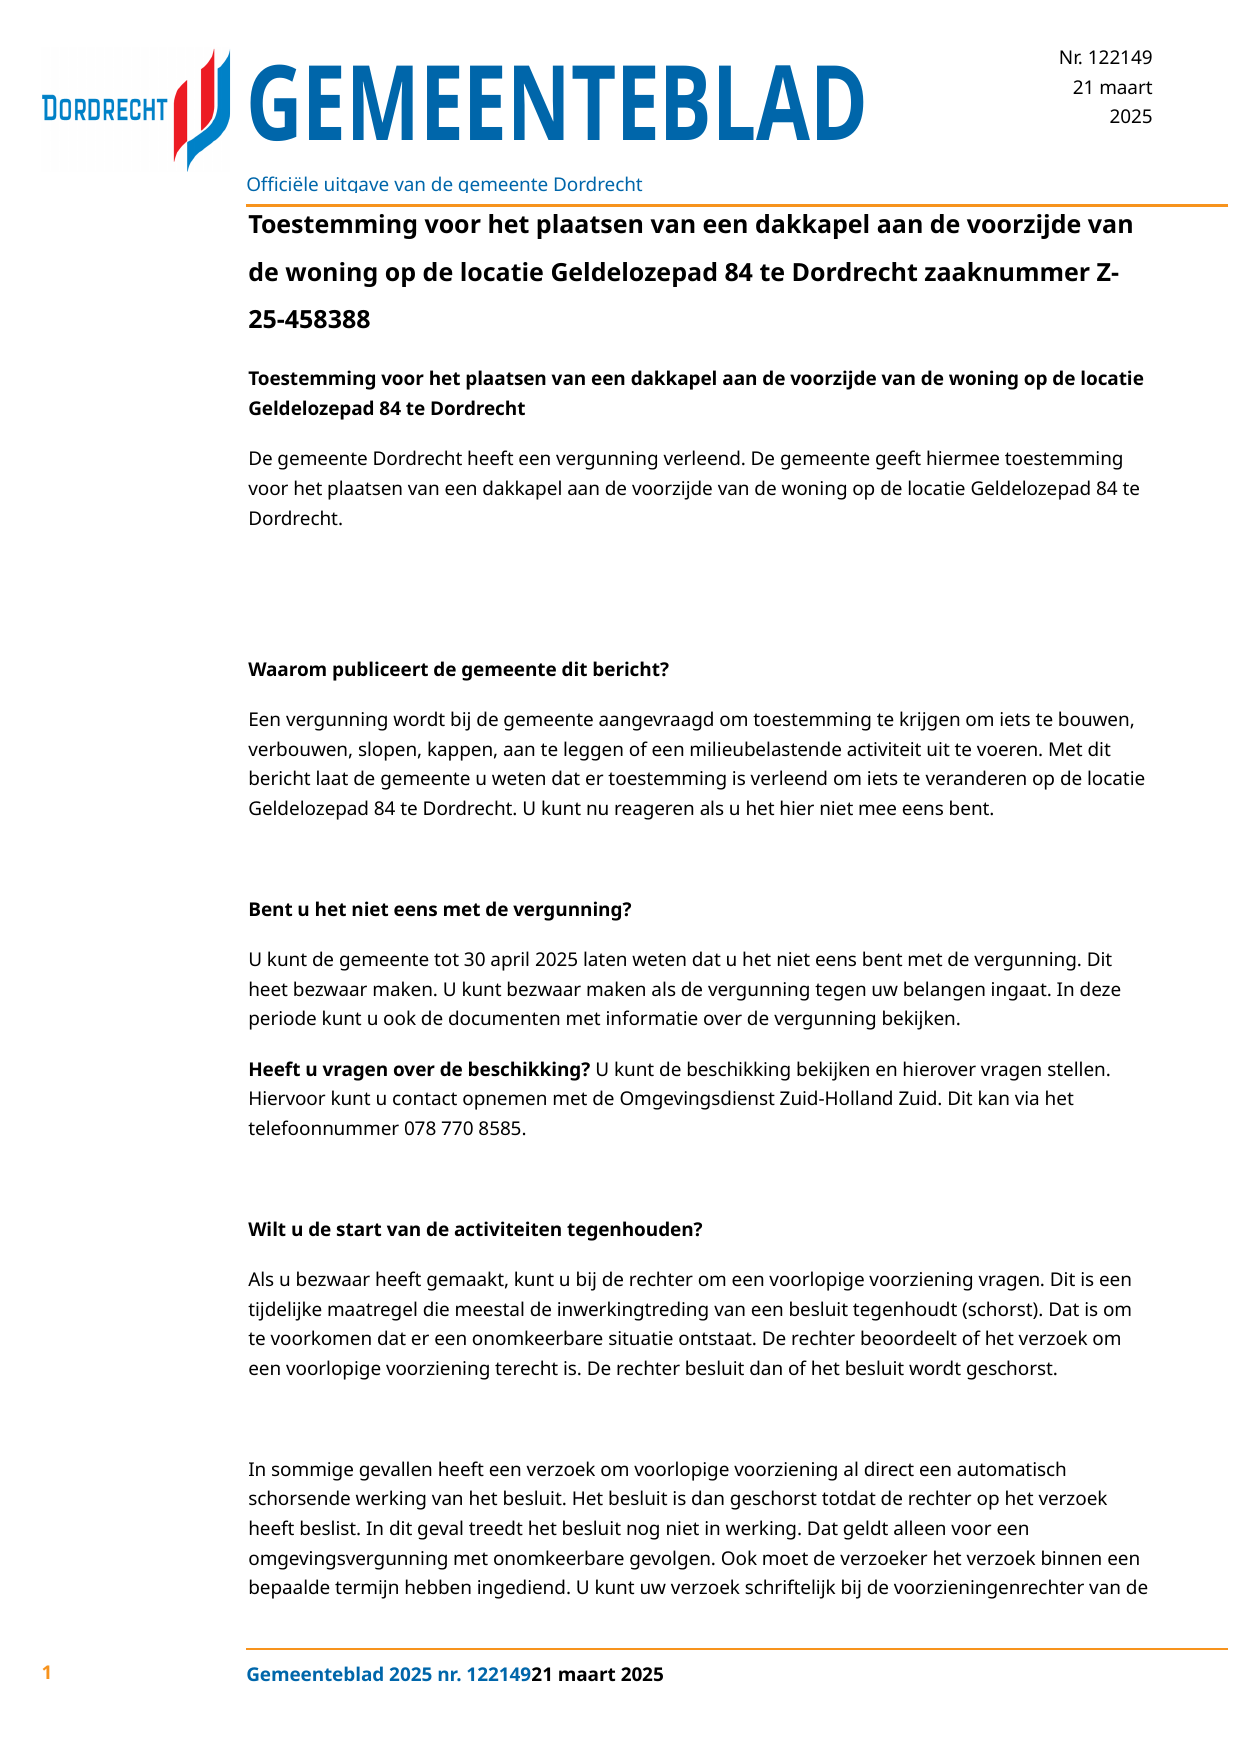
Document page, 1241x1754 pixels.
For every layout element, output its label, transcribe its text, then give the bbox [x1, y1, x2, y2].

text Toestemming voor het plaatsen van een dakkapel aan de voorzijde van de woning op de locatie Geldelozepad 84 te Dordrecht [248, 366, 1152, 421]
text Een vergunning wordt bij de gemeente aangevraagd om toestemming te krijgen om iets te bouwen, verbouwen, slopen, kappen, aan te leggen of een milieubelastende activiteit uit te voeren. Met dit bericht laat de gemeente u weten dat er toestemming is verleend om iets te veranderen op de locatie Geldelozepad 84 te Dordrecht. U kunt nu reageren als u het hier niet mee eens bent. [248, 706, 1152, 821]
text In sommige gevallen heeft een verzoek om voorlopige voorziening al direct een automatisch schorsende werking van het besluit. Het besluit is dan geschorst totdat de rechter op het verzoek heeft beslist. In dit geval treedt het besluit nog niet in werking. Dat geldt alleen voor een omgevingsvergunning met onomkeerbare gevolgen. Ook moet de verzoeker het verzoek binnen een bepaalde termijn hebben ingediend. U kunt uw verzoek schriftelijk bij de voorzieningenrechter van de [248, 1456, 1152, 1600]
text De gemeente Dordrecht heeft een vergunning verleend. De gemeente geeft hiermee toestemming voor het plaatsen van een dakkapel aan de voorzijde van de woning op de locatie Geldelozepad 84 te Dordrecht. [248, 446, 1152, 530]
text Wilt u de start van de activiteiten tegenhouden? [248, 1216, 1152, 1242]
text U kunt de gemeente tot 30 april 2025 laten weten dat u het niet eens bent met de vergunning. Dit heet bezwaar maken. U kunt bezwaar maken als de vergunning tegen uw belangen ingaat. In deze periode kunt u ook de documenten met informatie over de vergunning bekijken. [248, 946, 1152, 1031]
text Bent u het niet eens met de vergunning? [248, 896, 1152, 922]
text Waarom publiceert de gemeente dit bericht? [248, 656, 1152, 682]
text Heeft u vragen over de beschikking? U kunt de beschikking bekijken en hierover vragen stellen. Hiervoor kunt u contact opnemen met de Omgevingsdienst Zuid-Holland Zuid. Dit kan via het telefoonnummer 078 770 8585. [248, 1056, 1152, 1141]
text Toestemming voor het plaatsen van een dakkapel aan de voorzijde van de woning op de locatie Geldelozepad 84 te Dordrecht zaaknummer Z-25-458388 [248, 207, 1152, 336]
text Als u bezwaar heeft gemaakt, kunt u bij de rechter om een voorlopige voorziening vragen. Dit is een tijdelijke maatregel die meestal de inwerkingtreding van een besluit tegenhoudt (schorst). Dat is om te voorkomen dat er een onomkeerbare situatie ontstaat. De rechter beoordeelt of het verzoek om een voorlopige voorziening terecht is. De rechter besluit dan of het besluit wordt geschorst. [248, 1266, 1152, 1381]
picture [41, 47, 231, 172]
